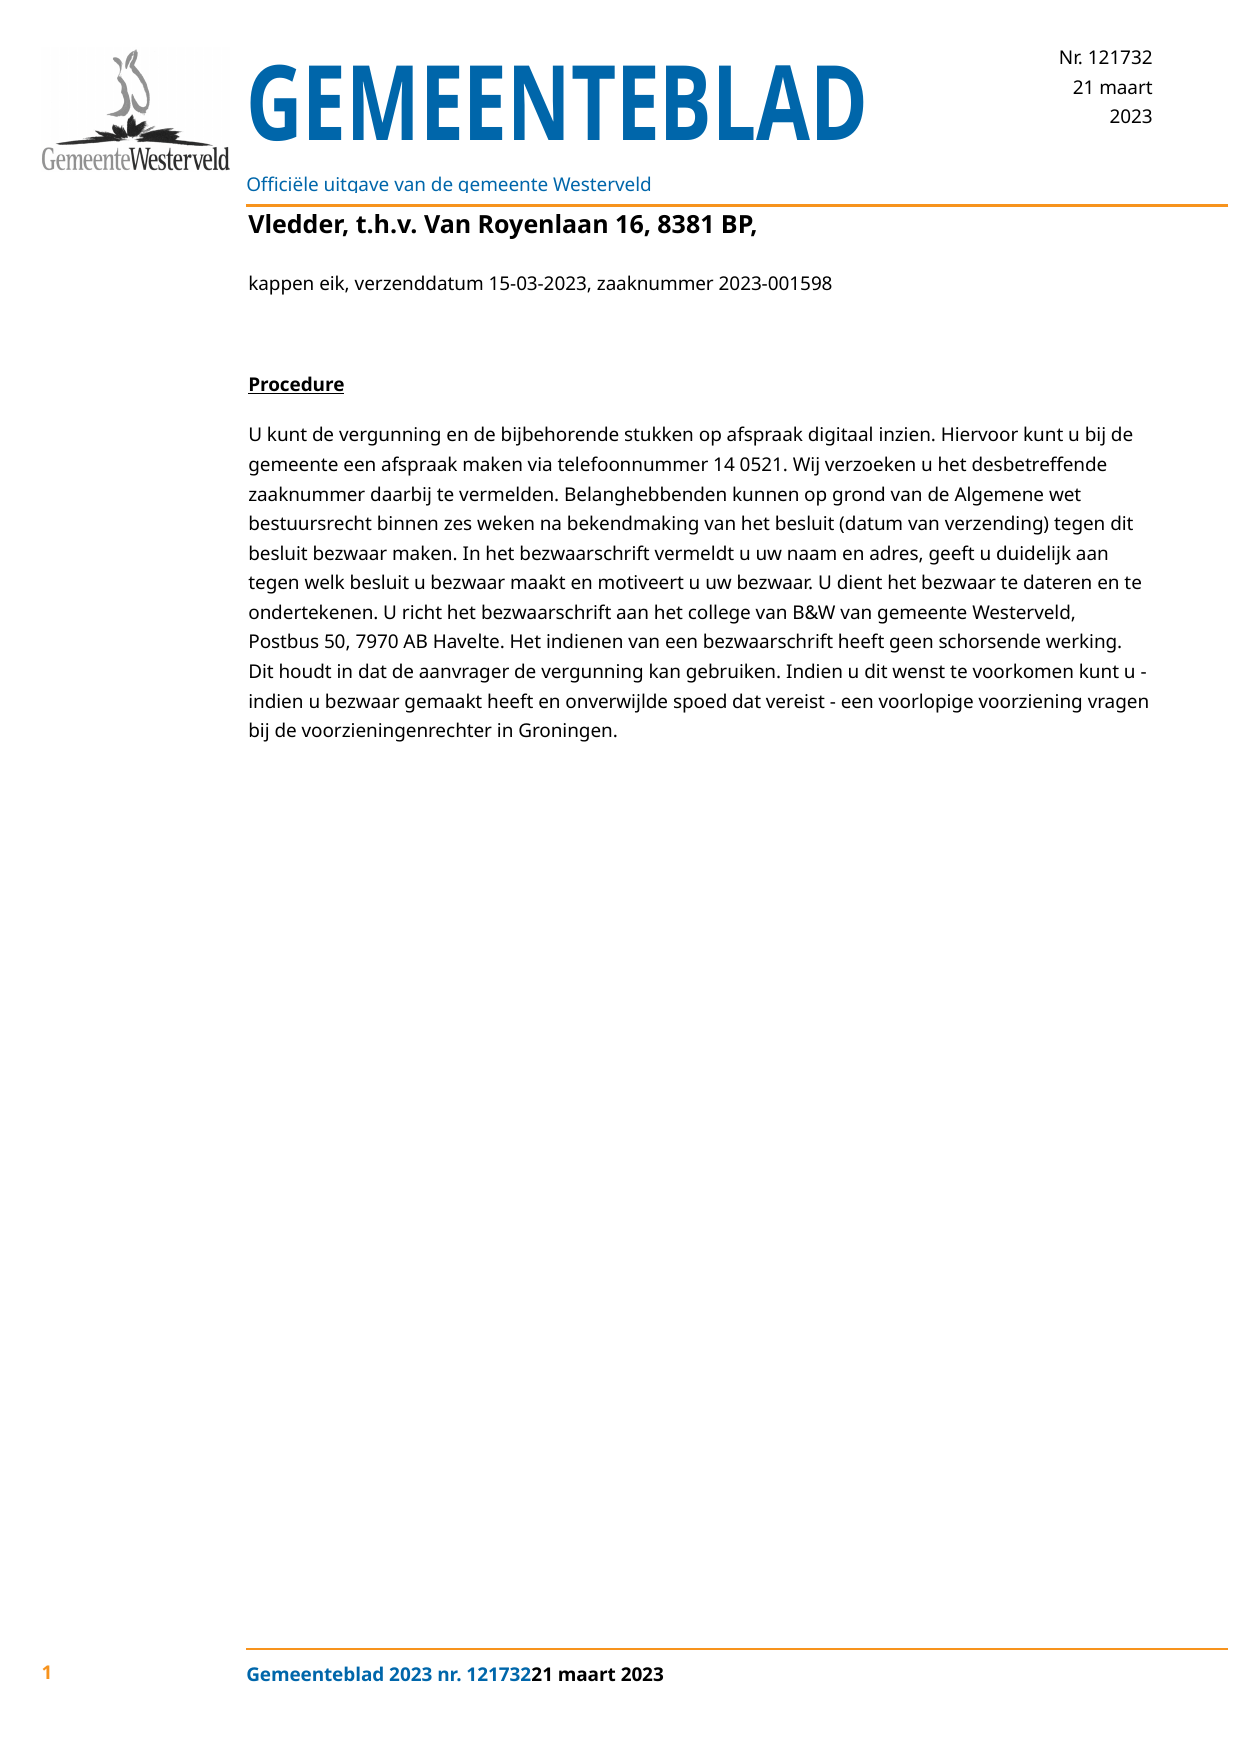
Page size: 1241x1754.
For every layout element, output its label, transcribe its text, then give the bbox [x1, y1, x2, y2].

text U kunt de vergunning en de bijbehorende stukken op afspraak digitaal inzien. Hiervoor kunt u bij de gemeente een afspraak maken via telefoonnummer 14 0521. Wij verzoeken u het desbetreffende zaaknummer daarbij te vermelden. Belanghebbenden kunnen op grond van de Algemene wet bestuursrecht binnen zes weken na bekendmaking van het besluit (datum van verzending) tegen dit besluit bezwaar maken. In het bezwaarschrift vermeldt u uw naam en adres, geeft u duidelijk aan tegen welk besluit u bezwaar maakt en motiveert u uw bezwaar. U dient het bezwaar te dateren en te ondertekenen. U richt het bezwaarschrift aan het college van B&W van gemeente Westerveld, Postbus 50, 7970 AB Havelte. Het indienen van een bezwaarschrift heeft geen schorsende werking. Dit houdt in dat de aanvrager de vergunning kan gebruiken. Indien u dit wenst te voorkomen kunt u - indien u bezwaar gemaakt heeft en onverwijlde spoed dat vereist - een voorlopige voorziening vragen bij de voorzieningenrechter in Groningen. [248, 422, 1152, 743]
text kappen eik, verzenddatum 15-03-2023, zaaknummer 2023-001598 [248, 270, 1152, 296]
text Procedure [248, 371, 1152, 397]
text Vledder, t.h.v. Van Royenlaan 16, 8381 BP, [248, 207, 1152, 241]
picture [41, 47, 231, 172]
